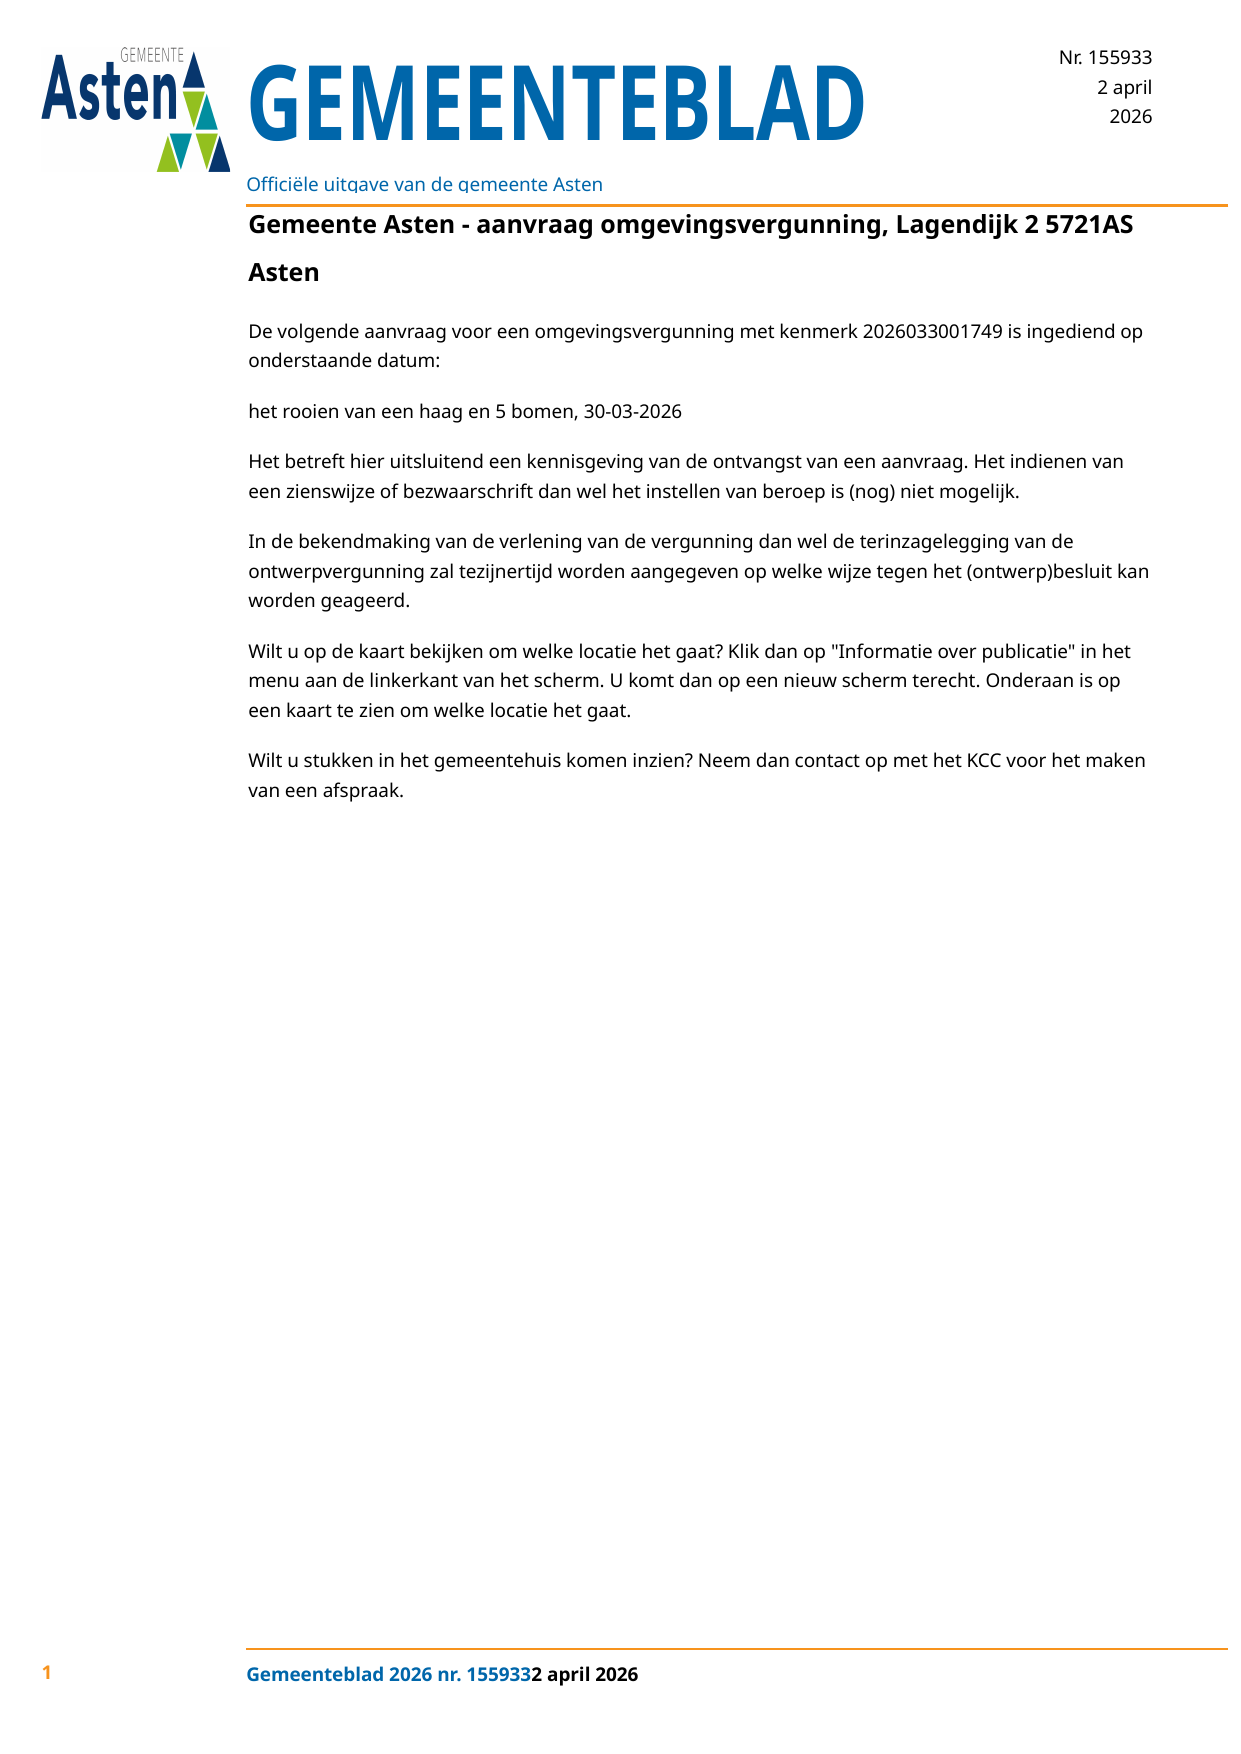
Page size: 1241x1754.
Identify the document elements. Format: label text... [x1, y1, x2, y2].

text In de bekendmaking van de verlening van de vergunning dan wel de terinzagelegging van de ontwerpvergunning zal tezijnertijd worden aangegeven op welke wijze tegen het (ontwerp)besluit kan worden geageerd. [248, 528, 1152, 613]
text Het betreft hier uitsluitend een kennisgeving van de ontvangst van een aanvraag. Het indienen van een zienswijze of bezwaarschrift dan wel het instellen van beroep is (nog) niet mogelijk. [248, 448, 1152, 504]
picture [41, 47, 231, 172]
text De volgende aanvraag voor een omgevingsvergunning met kenmerk 2026033001749 is ingediend op onderstaande datum: [248, 318, 1152, 373]
text Wilt u op de kaart bekijken om welke locatie het gaat? Klik dan op "Informatie over publicatie" in het menu aan de linkerkant van het scherm. U komt dan op een nieuw scherm terecht. Onderaan is op een kaart te zien om welke locatie het gaat. [248, 638, 1152, 723]
text Gemeente Asten - aanvraag omgevingsvergunning, Lagendijk 2 5721AS Asten [248, 207, 1152, 288]
text Wilt u stukken in het gemeentehuis komen inzien? Neem dan contact op met het KCC voor het maken van een afspraak. [248, 747, 1152, 803]
text het rooien van een haag en 5 bomen, 30-03-2026 [248, 398, 1152, 424]
